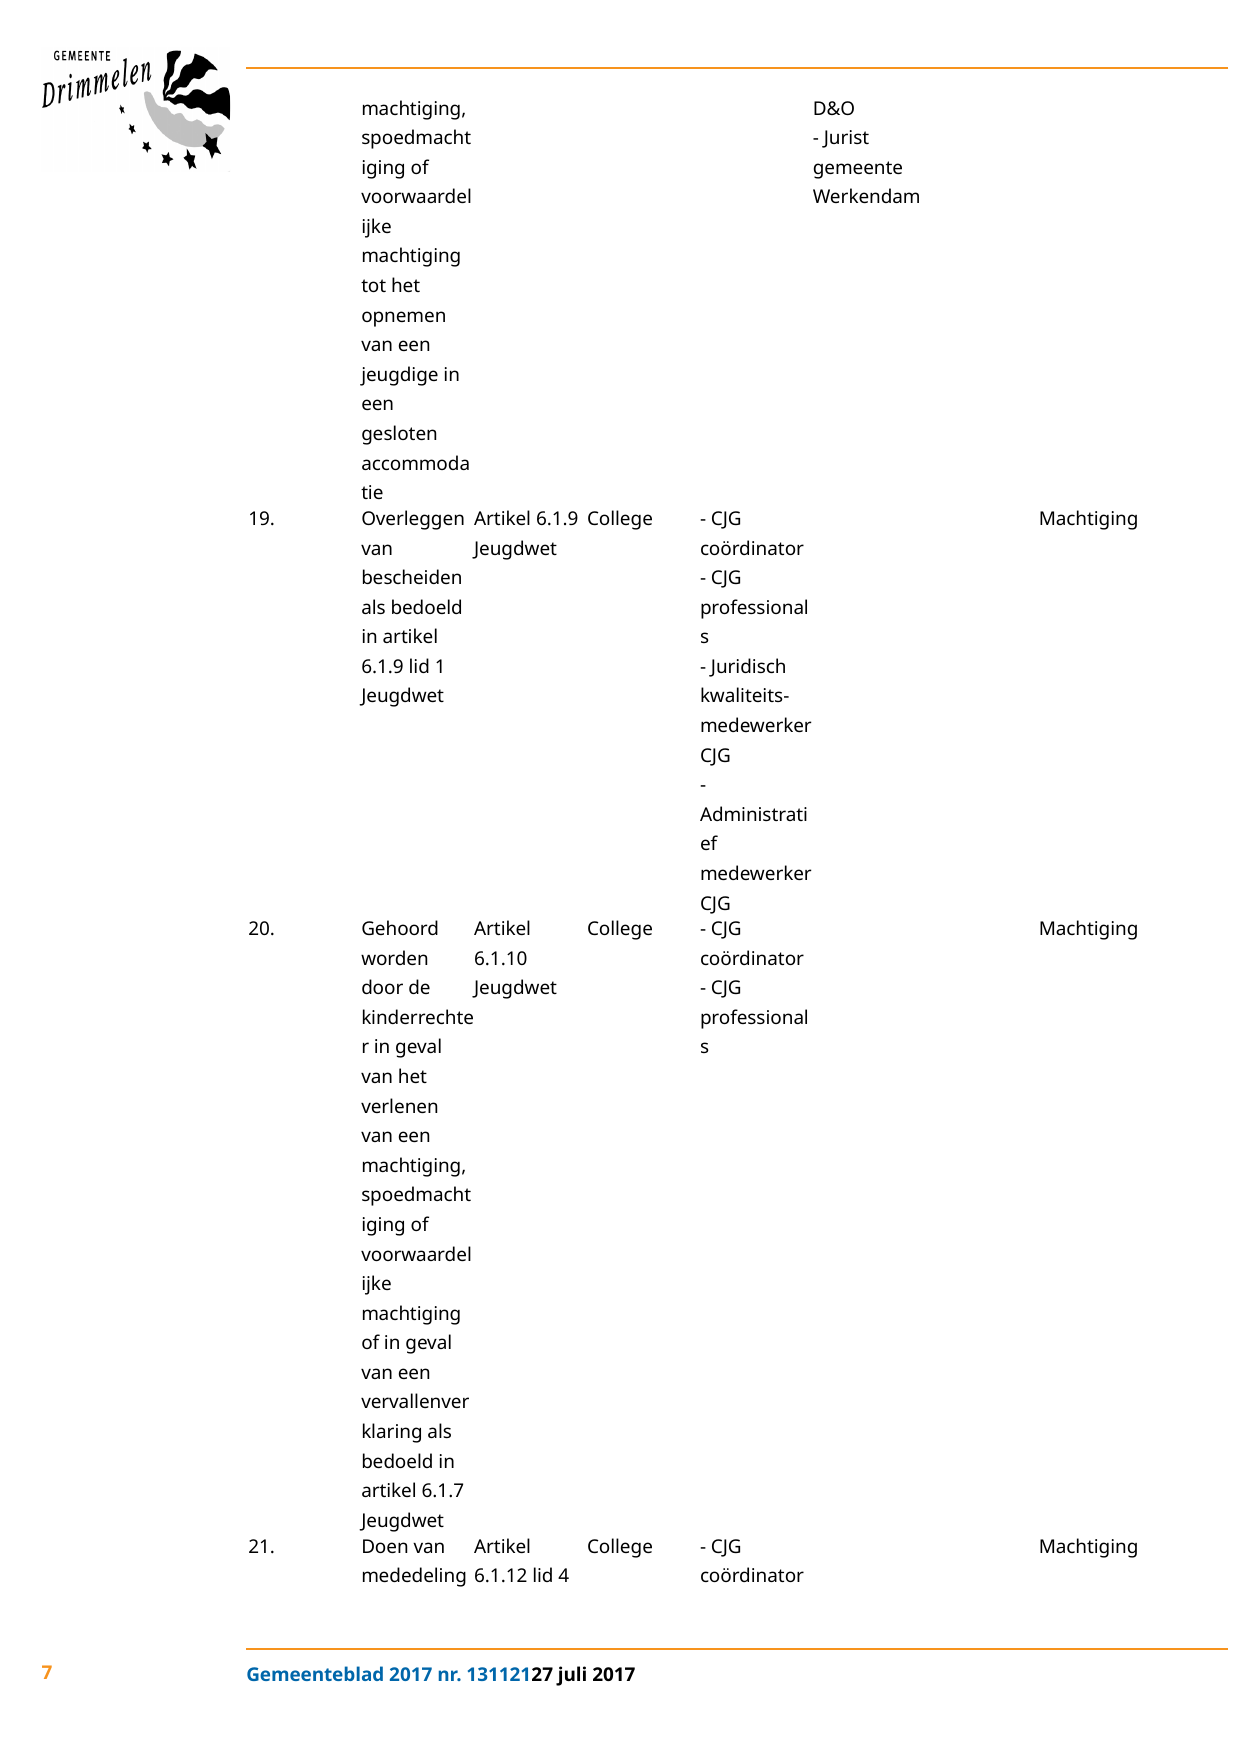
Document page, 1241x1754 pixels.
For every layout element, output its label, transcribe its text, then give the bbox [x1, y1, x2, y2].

table_cell [1039, 95, 1152, 505]
table_cell Machtiging [1039, 1533, 1152, 1588]
table_cell [248, 95, 361, 505]
table_cell [474, 95, 587, 505]
picture [41, 47, 231, 172]
table_cell [813, 915, 926, 1533]
table_cell [926, 1533, 1038, 1588]
table_cell [700, 95, 813, 505]
table_cell Machtiging [1039, 505, 1152, 915]
table_cell Gehoord worden door de kinderrechter in geval van het verlenen van een machtiging, spoedmachtiging of voorwaardelijke machtiging of in geval van een vervallenverklaring als bedoeld in artikel 6.1.7 Jeugdwet [361, 915, 474, 1533]
table_cell [926, 915, 1038, 1533]
table_cell Artikel 6.1.12 lid 4 [474, 1533, 587, 1588]
table_cell - CJG coördinator - CJG professionals [700, 915, 813, 1533]
table_cell Artikel 6.1.9 Jeugdwet [474, 505, 587, 915]
table_cell College [587, 505, 700, 915]
table_cell [587, 95, 700, 505]
table_cell Artikel 6.1.10 Jeugdwet [474, 915, 587, 1533]
table_cell College [587, 915, 700, 1533]
table_cell College [587, 1533, 700, 1588]
table_cell 20. [248, 915, 361, 1533]
table_cell machtiging, spoedmachtiging of voorwaardelijke machtiging tot het opnemen van een jeugdige in een gesloten accommodatie [361, 95, 474, 505]
table_cell - CJG coördinator - CJG professionals - Juridisch kwaliteits-medewerker CJG - Administratief medewerker CJG [700, 505, 813, 915]
table_cell [813, 505, 926, 915]
table_cell 21. [248, 1533, 361, 1588]
table_cell Doen van mededeling [361, 1533, 474, 1588]
table_cell [926, 505, 1038, 915]
table_cell Overleggen van bescheiden als bedoeld in artikel 6.1.9 lid 1 Jeugdwet [361, 505, 474, 915]
table_cell Machtiging [1039, 915, 1152, 1533]
table_cell - CJG coördinator [700, 1533, 813, 1588]
table_cell D&O - Jurist gemeente Werkendam [813, 95, 926, 505]
table_cell 19. [248, 505, 361, 915]
table_cell [926, 95, 1038, 505]
table_cell [813, 1533, 926, 1588]
